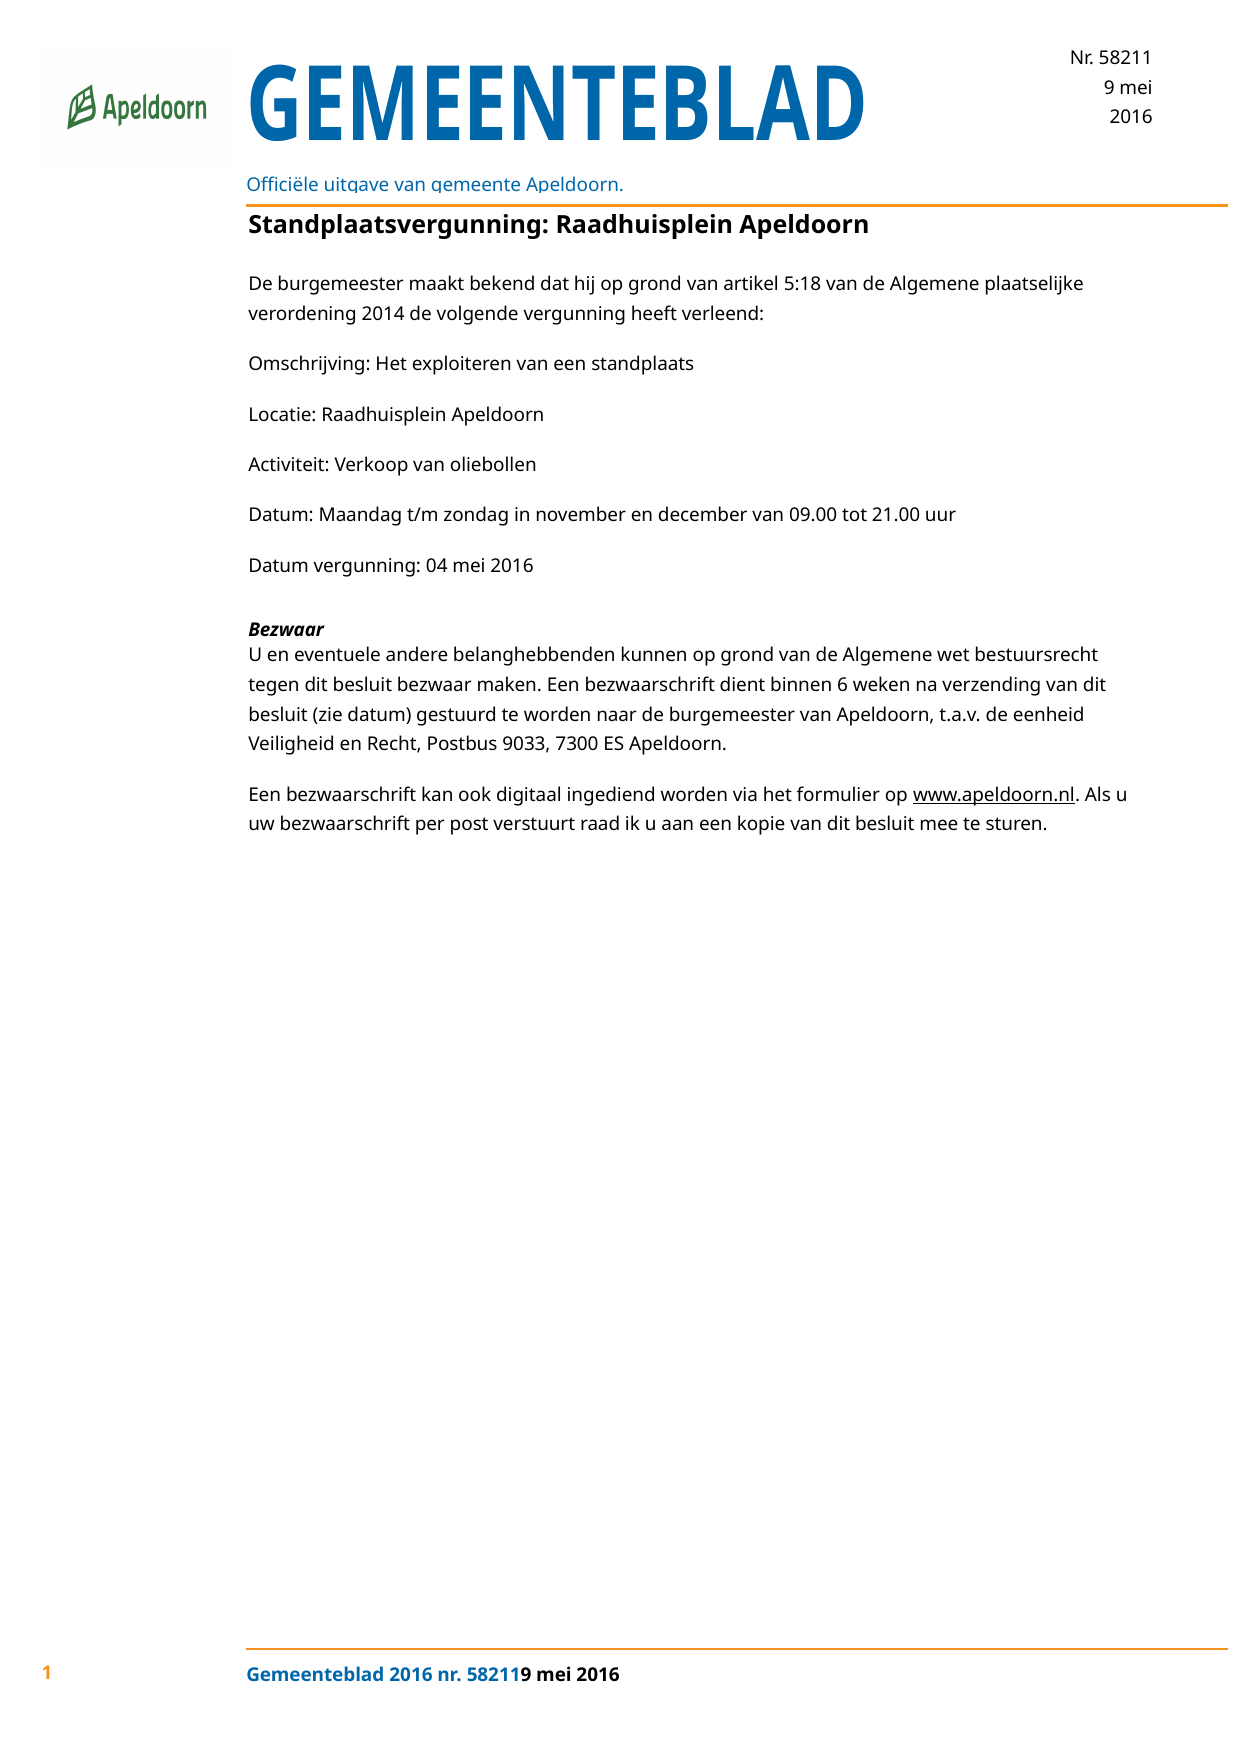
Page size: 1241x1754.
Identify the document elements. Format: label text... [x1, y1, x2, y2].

text De burgemeester maakt bekend dat hij op grond van artikel 5:18 van de Algemene plaatselijke verordening 2014 de volgende vergunning heeft verleend: [248, 270, 1152, 326]
text Datum: Maandag t/m zondag in november en december van 09.00 tot 21.00 uur [248, 502, 1152, 527]
text U en eventuele andere belanghebbenden kunnen op grond van de Algemene wet bestuursrecht tegen dit besluit bezwaar maken. Een bezwaarschrift dient binnen 6 weken na verzending van dit besluit (zie datum) gestuurd te worden naar de burgemeester van Apeldoorn, t.a.v. de eenheid Veiligheid en Recht, Postbus 9033, 7300 ES Apeldoorn. [248, 642, 1152, 756]
text Een bezwaarschrift kan ook digitaal ingediend worden via het formulier op www.apeldoorn.nl. Als u uw bezwaarschrift per post verstuurt raad ik u aan een kopie van dit besluit mee te sturen. [248, 781, 1152, 836]
text Standplaatsvergunning: Raadhuisplein Apeldoorn [248, 207, 1152, 241]
text Locatie: Raadhuisplein Apeldoorn [248, 401, 1152, 426]
text Omschrijving: Het exploiteren van een standplaats [248, 350, 1152, 376]
text Activiteit: Verkoop van oliebollen [248, 451, 1152, 477]
text Bezwaar [248, 616, 1152, 642]
picture [41, 47, 231, 172]
text Datum vergunning: 04 mei 2016 [248, 552, 1152, 578]
